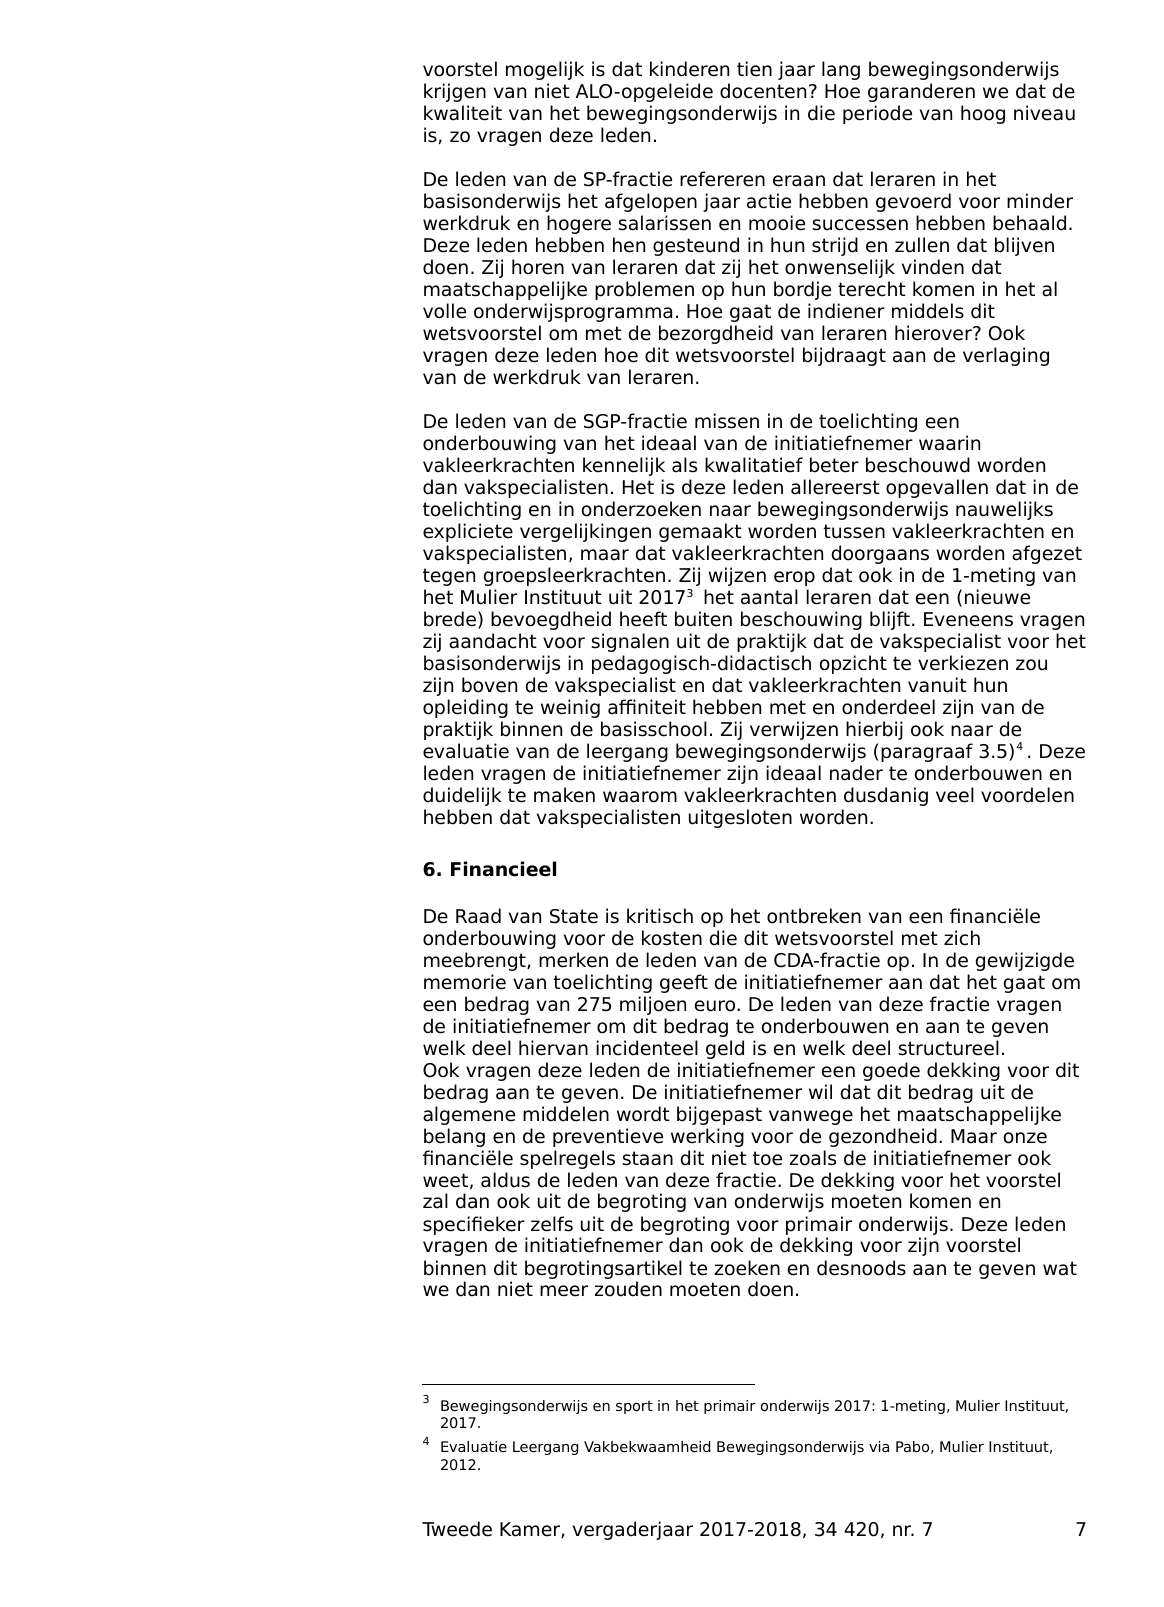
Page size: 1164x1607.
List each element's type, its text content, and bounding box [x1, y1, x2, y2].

text voorstel mogelijk is dat kinderen tien jaar lang bewegingsonderwijs krijgen van niet ALO-opgeleide docenten? Hoe garanderen we dat de kwaliteit van het bewegingsonderwijs in die periode van hoog niveau is, zo vragen deze leden. [422, 59, 1087, 147]
subtitle 6. Financieel [422, 859, 1087, 881]
text Bewegingsonderwijs en sport in het primair onderwijs 2017: 1-meting, Mulier Instituut, 2017. [422, 1393, 1087, 1432]
text Evaluatie Leergang Vakbekwaamheid Bewegingsonderwijs via Pabo, Mulier Instituut, 2012. [422, 1435, 1087, 1474]
text De leden van de SGP-fractie missen in de toelichting een onderbouwing van het ideaal van de initiatiefnemer waarin vakleerkrachten kennelijk als kwalitatief beter beschouwd worden dan vakspecialisten. Het is deze leden allereerst opgevallen dat in de toelichting en in onderzoeken naar bewegingsonderwijs nauwelijks expliciete vergelijkingen gemaakt worden tussen vakleerkrachten en vakspecialisten, maar dat vakleerkrachten doorgaans worden afgezet tegen groepsleerkrachten. Zij wijzen erop dat ook in de 1-meting van het Mulier Instituut uit 2017 het aantal leraren dat een (nieuwe brede) bevoegdheid heeft buiten beschouwing blijft. Eveneens vragen zij aandacht voor signalen uit de praktijk dat de vakspecialist voor het basisonderwijs in pedagogisch-didactisch opzicht te verkiezen zou zijn boven de vakspecialist en dat vakleerkrachten vanuit hun opleiding te weinig affiniteit hebben met en onderdeel zijn van de praktijk binnen de basisschool. Zij verwijzen hierbij ook naar de evaluatie van de leergang bewegingsonderwijs (paragraaf 3.5). Deze leden vragen de initiatiefnemer zijn ideaal nader te onderbouwen en duidelijk te maken waarom vakleerkrachten dusdanig veel voordelen hebben dat vakspecialisten uitgesloten worden. [422, 411, 1087, 829]
text De Raad van State is kritisch op het ontbreken van een financiële onderbouwing voor de kosten die dit wetsvoorstel met zich meebrengt, merken de leden van de CDA-fractie op. In de gewijzigde memorie van toelichting geeft de initiatiefnemer aan dat het gaat om een bedrag van 275 miljoen euro. De leden van deze fractie vragen de initiatiefnemer om dit bedrag te onderbouwen en aan te geven welk deel hiervan incidenteel geld is en welk deel structureel. [422, 906, 1087, 1059]
text De leden van de SP-fractie refereren eraan dat leraren in het basisonderwijs het afgelopen jaar actie hebben gevoerd voor minder werkdruk en hogere salarissen en mooie successen hebben behaald. Deze leden hebben hen gesteund in hun strijd en zullen dat blijven doen. Zij horen van leraren dat zij het onwenselijk vinden dat maatschappelijke problemen op hun bordje terecht komen in het al volle onderwijsprogramma. Hoe gaat de indiener middels dit wetsvoorstel om met de bezorgdheid van leraren hierover? Ook vragen deze leden hoe dit wetsvoorstel bijdraagt aan de verlaging van de werkdruk van leraren. [422, 169, 1087, 389]
text Ook vragen deze leden de initiatiefnemer een goede dekking voor dit bedrag aan te geven. De initiatiefnemer wil dat dit bedrag uit de algemene middelen wordt bijgepast vanwege het maatschappelijke belang en de preventieve werking voor de gezondheid. Maar onze financiële spelregels staan dit niet toe zoals de initiatiefnemer ook weet, aldus de leden van deze fractie. De dekking voor het voorstel zal dan ook uit de begroting van onderwijs moeten komen en specifieker zelfs uit de begroting voor primair onderwijs. Deze leden vragen de initiatiefnemer dan ook de dekking voor zijn voorstel binnen dit begrotingsartikel te zoeken en desnoods aan te geven wat we dan niet meer zouden moeten doen. [422, 1059, 1087, 1301]
